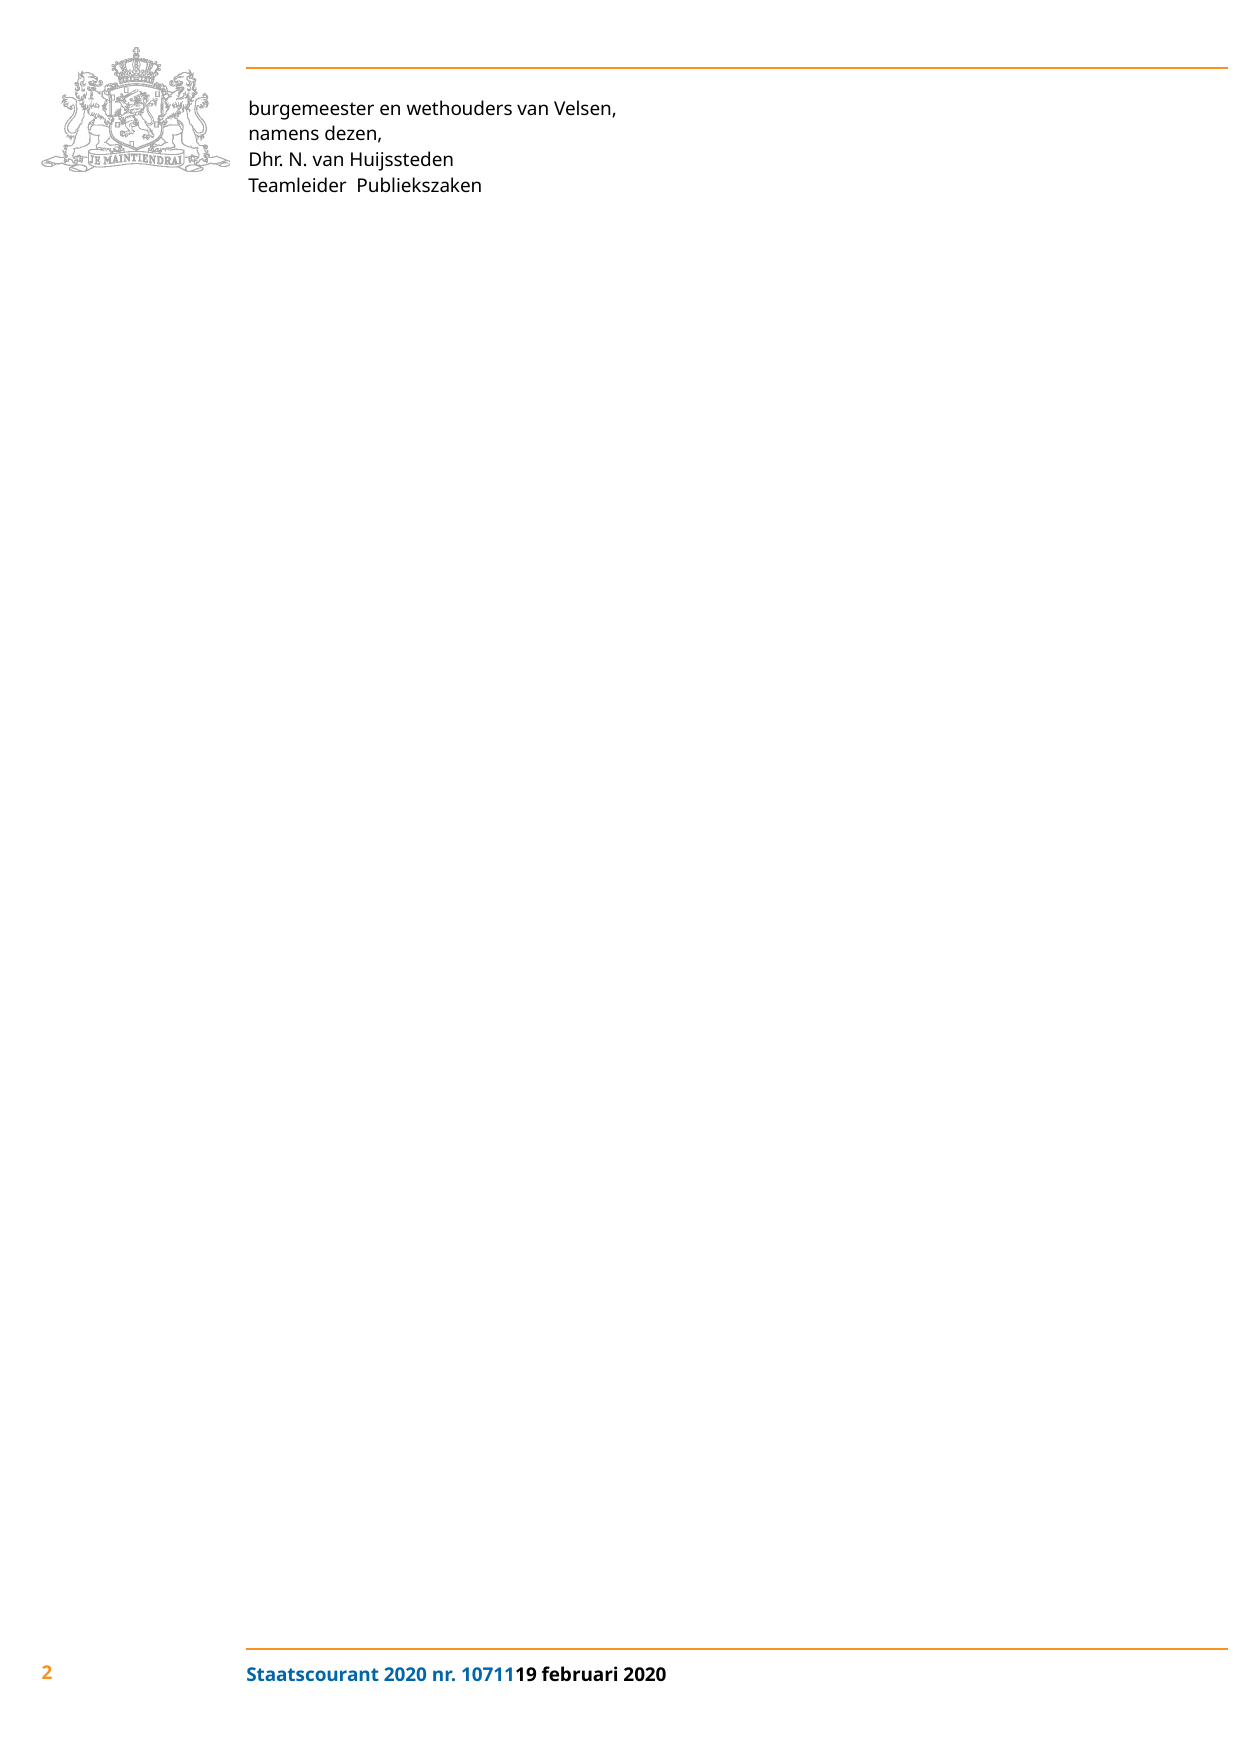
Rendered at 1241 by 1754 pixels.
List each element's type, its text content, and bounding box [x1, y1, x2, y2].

text burgemeester en wethouders van Velsen, [248, 95, 1152, 121]
text namens dezen, [248, 121, 1152, 146]
text Teamleider Publiekszaken [248, 172, 1152, 198]
picture [41, 47, 231, 172]
text Dhr. N. van Huijssteden [248, 146, 1152, 172]
